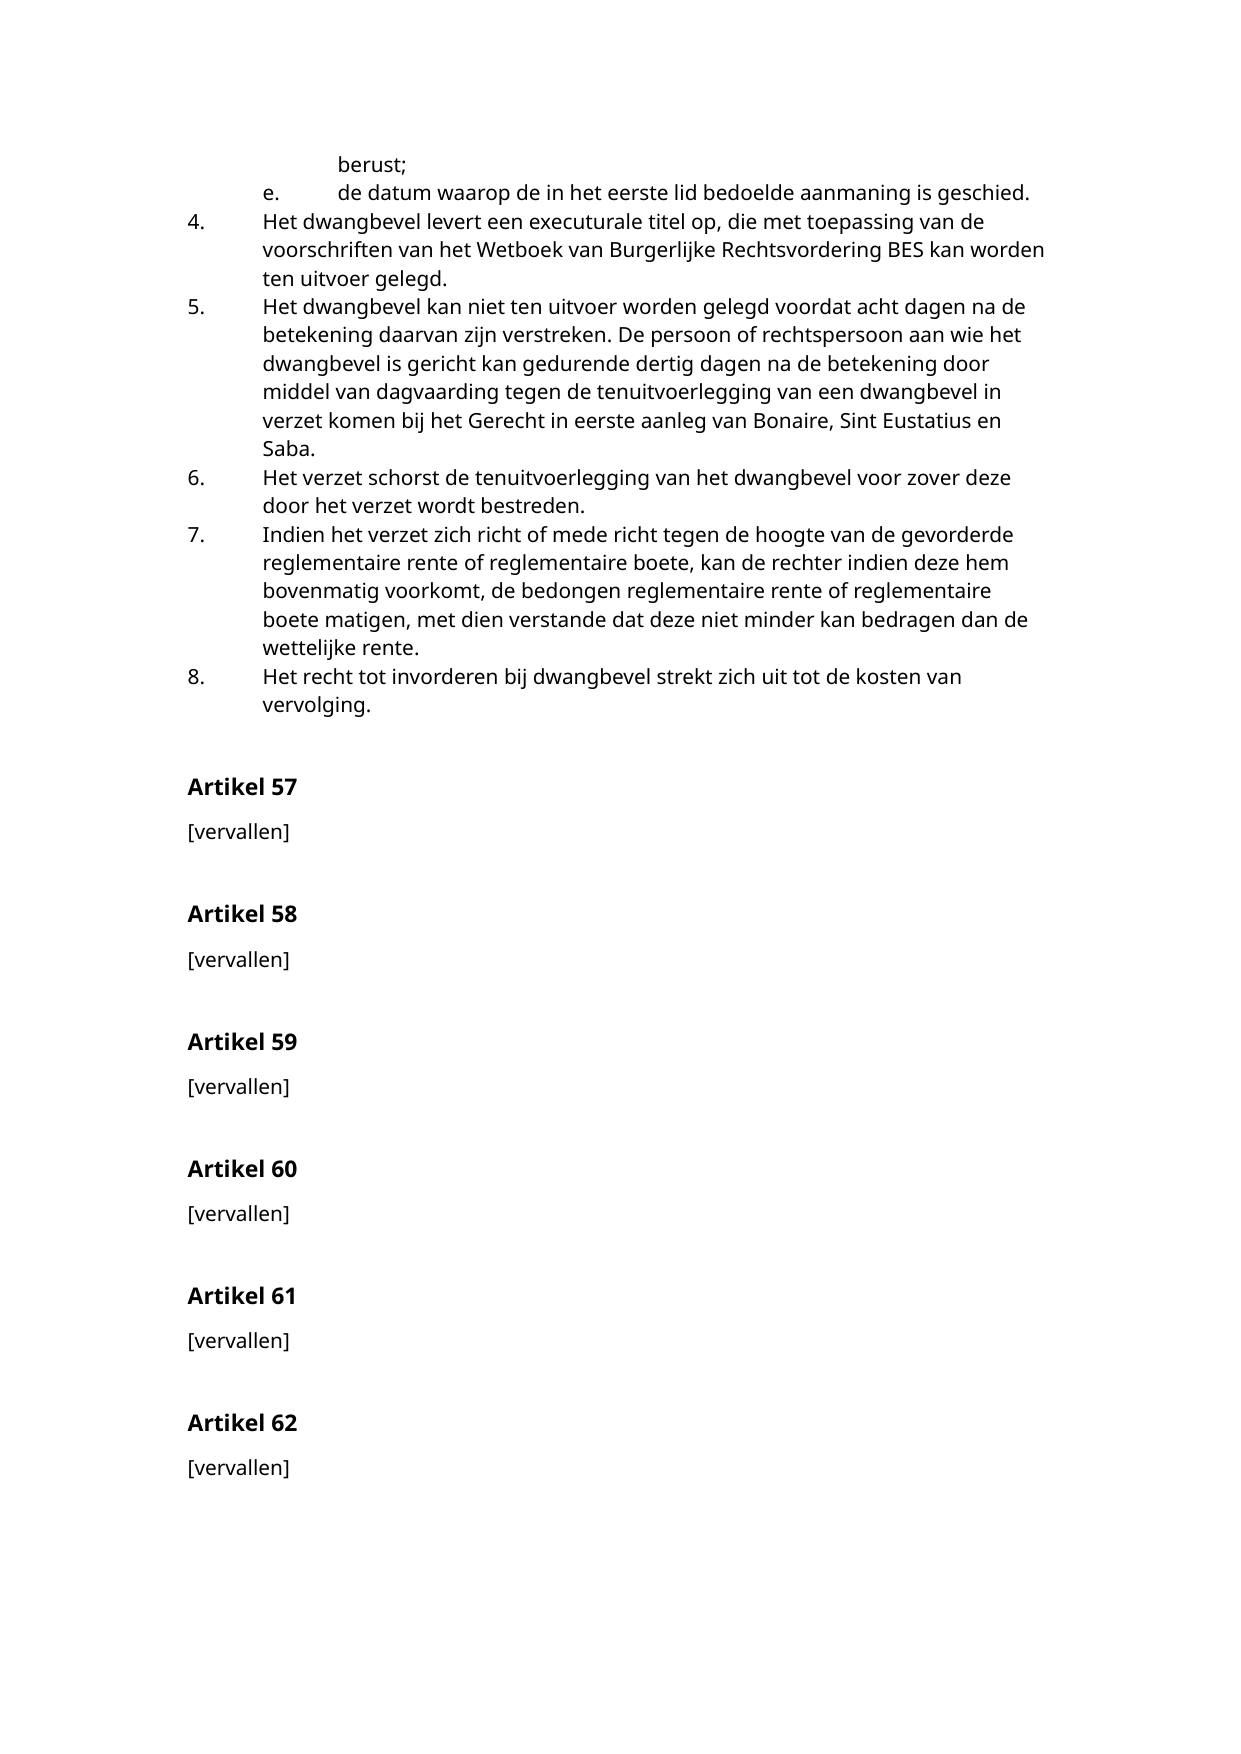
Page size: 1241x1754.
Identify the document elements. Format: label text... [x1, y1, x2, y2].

subtitle Artikel 58 [187, 898, 1053, 930]
text [vervallen] [187, 1326, 1053, 1355]
text [vervallen] [187, 1453, 1053, 1482]
list Het recht tot invorderen bij dwangbevel strekt zich uit tot de kosten van vervolging. [187, 662, 1053, 719]
subtitle Artikel 62 [187, 1407, 1053, 1438]
list de datum waarop de in het eerste lid bedoelde aanmaning is geschied. [262, 178, 1053, 207]
subtitle Artikel 61 [187, 1280, 1053, 1311]
list Het dwangbevel kan niet ten uitvoer worden gelegd voordat acht dagen na de betekening daarvan zijn verstreken. De persoon of rechtspersoon aan wie het dwangbevel is gericht kan gedurende dertig dagen na de betekening door middel van dagvaarding tegen de tenuitvoerlegging van een dwangbevel in verzet komen bij het Gerecht in eerste aanleg van Bonaire, Sint Eustatius en Saba. [187, 292, 1053, 463]
list Indien het verzet zich richt of mede richt tegen de hoogte van de gevorderde reglementaire rente of reglementaire boete, kan de rechter indien deze hem bovenmatig voorkomt, de bedongen reglementaire rente of reglementaire boete matigen, met dien verstande dat deze niet minder kan bedragen dan de wettelijke rente. [187, 520, 1053, 662]
text [vervallen] [187, 945, 1053, 973]
subtitle Artikel 60 [187, 1153, 1053, 1184]
subtitle Artikel 57 [187, 771, 1053, 802]
list Het verzet schorst de tenuitvoerlegging van het dwangbevel voor zover deze door het verzet wordt bestreden. [187, 463, 1053, 520]
list berust; [262, 150, 1053, 178]
text [vervallen] [187, 817, 1053, 846]
subtitle Artikel 59 [187, 1026, 1053, 1057]
text [vervallen] [187, 1072, 1053, 1100]
text [vervallen] [187, 1199, 1053, 1227]
list Het dwangbevel levert een executurale titel op, die met toepassing van de voorschriften van het Wetboek van Burgerlijke Rechtsvordering BES kan worden ten uitvoer gelegd. [187, 207, 1053, 292]
